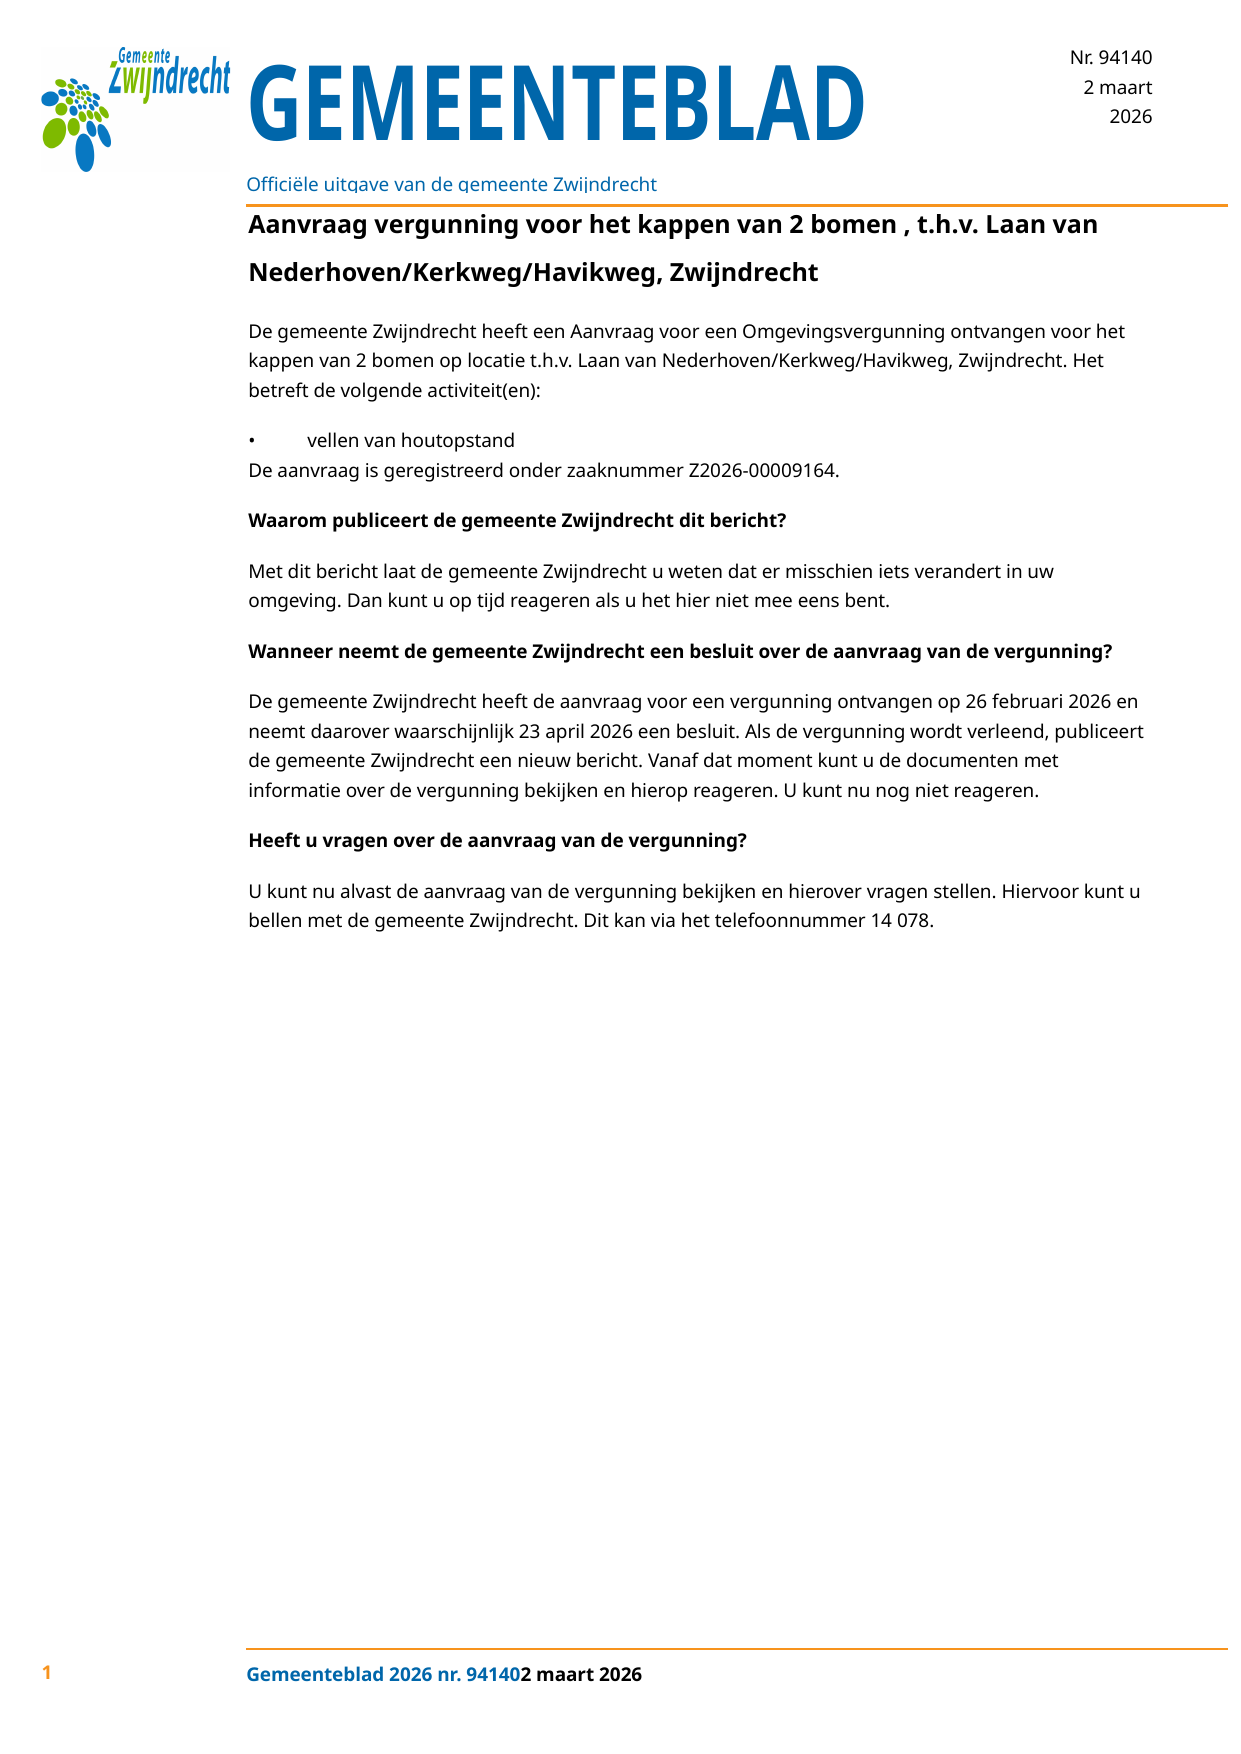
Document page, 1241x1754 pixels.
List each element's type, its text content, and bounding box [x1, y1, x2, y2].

text De aanvraag is geregistreerd onder zaaknummer Z2026-00009164. [248, 457, 1152, 483]
picture [41, 47, 231, 172]
text De gemeente Zwijndrecht heeft een Aanvraag voor een Omgevingsvergunning ontvangen voor het kappen van 2 bomen op locatie t.h.v. Laan van Nederhoven/Kerkweg/Havikweg, Zwijndrecht. Het betreft de volgende activiteit(en): [248, 318, 1152, 403]
text Aanvraag vergunning voor het kappen van 2 bomen , t.h.v. Laan van Nederhoven/Kerkweg/Havikweg, Zwijndrecht [248, 207, 1152, 288]
text Met dit bericht laat de gemeente Zwijndrecht u weten dat er misschien iets verandert in uw omgeving. Dan kunt u op tijd reageren als u het hier niet mee eens bent. [248, 558, 1152, 613]
text Heeft u vragen over de aanvraag van de vergunning? [248, 827, 1152, 853]
text De gemeente Zwijndrecht heeft de aanvraag voor een vergunning ontvangen op 26 februari 2026 en neemt daarover waarschijnlijk 23 april 2026 een besluit. Als de vergunning wordt verleend, publiceert de gemeente Zwijndrecht een nieuw bericht. Vanaf dat moment kunt u de documenten met informatie over de vergunning bekijken en hierop reageren. U kunt nu nog niet reageren. [248, 688, 1152, 803]
list vellen van houtopstand [248, 427, 1152, 453]
text Waarom publiceert de gemeente Zwijndrecht dit bericht? [248, 507, 1152, 533]
text Wanneer neemt de gemeente Zwijndrecht een besluit over de aanvraag van de vergunning? [248, 638, 1152, 664]
text U kunt nu alvast de aanvraag van de vergunning bekijken en hierover vragen stellen. Hiervoor kunt u bellen met de gemeente Zwijndrecht. Dit kan via het telefoonnummer 14 078. [248, 878, 1152, 933]
